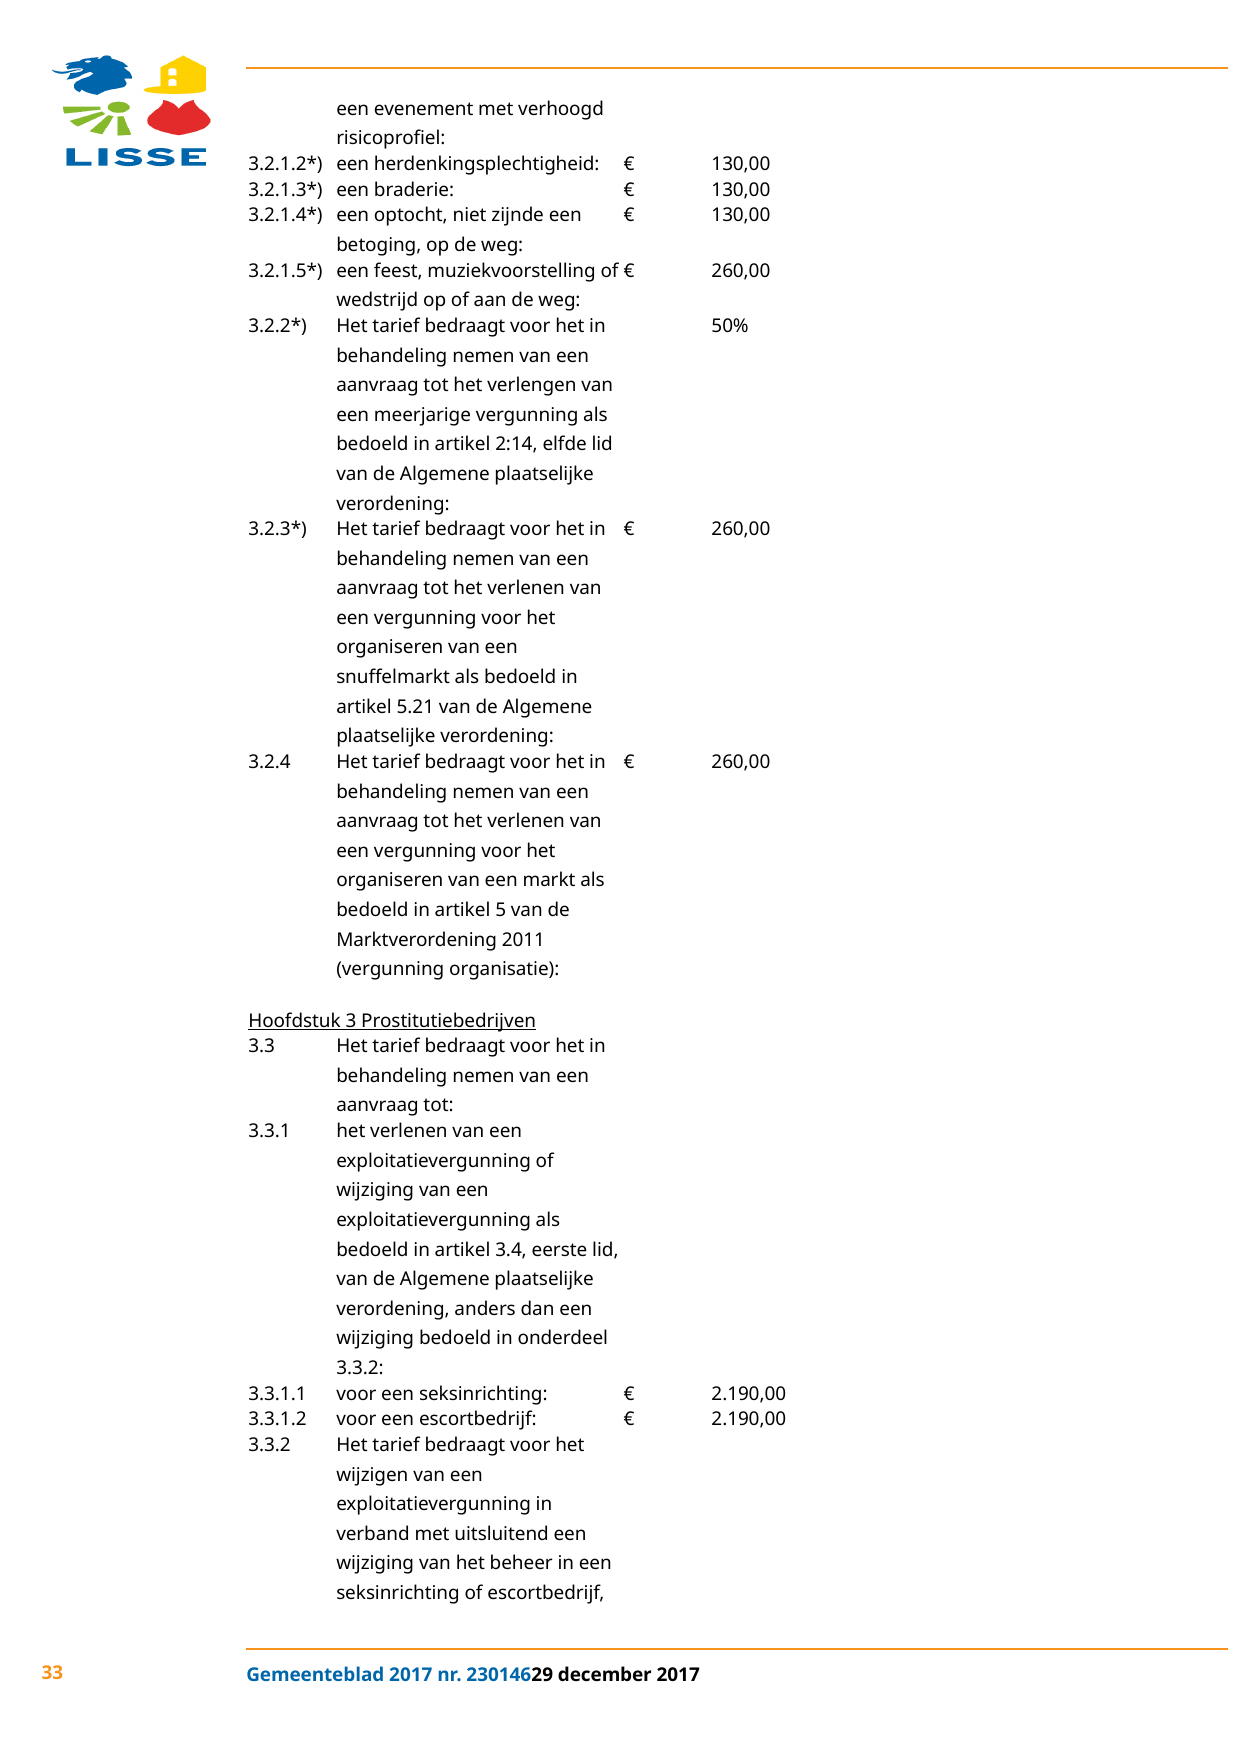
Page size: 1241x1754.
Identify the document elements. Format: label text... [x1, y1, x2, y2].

table_cell Het tarief bedraagt voor het wijzigen van een exploitatievergunning in verband met uitsluitend een wijziging van het beheer in een seksinrichting of escortbedrijf, [336, 1431, 623, 1605]
table_cell 3.2.2*) [248, 312, 336, 515]
table_cell 3.2.1.5*) [248, 257, 336, 312]
table_cell 3.2.1.4*) [248, 202, 336, 257]
table_cell [711, 95, 799, 150]
table_cell 130,00 [711, 176, 799, 202]
table_cell [623, 1118, 711, 1380]
table_cell een feest, muziekvoorstelling of wedstrijd op of aan de weg: [336, 257, 623, 312]
table_cell Hoofdstuk 3 Prostitutiebedrijven [248, 1007, 623, 1032]
table_cell [248, 95, 336, 150]
table_cell [336, 981, 623, 1007]
table_cell € [623, 202, 711, 257]
table_cell [711, 1431, 799, 1605]
table_cell 3.2.1.3*) [248, 176, 336, 202]
table_cell € [623, 257, 711, 312]
table_cell 260,00 [711, 748, 799, 981]
table_cell 3.3.2 [248, 1431, 336, 1605]
table_cell [248, 981, 336, 1007]
table_cell Het tarief bedraagt voor het in behandeling nemen van een aanvraag tot: [336, 1033, 623, 1117]
table_cell 3.3 [248, 1033, 336, 1117]
table_cell het verlenen van een exploitatievergunning of wijziging van een exploitatievergunning als bedoeld in artikel 3.4, eerste lid, van de Algemene plaatselijke verordening, anders dan een wijziging bedoeld in onderdeel 3.3.2: [336, 1118, 623, 1380]
table_cell [623, 1007, 711, 1032]
table_cell een braderie: [336, 176, 623, 202]
table_cell Het tarief bedraagt voor het in behandeling nemen van een aanvraag tot het verlengen van een meerjarige vergunning als bedoeld in artikel 2:14, elfde lid van de Algemene plaatselijke verordening: [336, 312, 623, 515]
table_cell 3.3.1.1 [248, 1380, 336, 1406]
table_cell een herdenkingsplechtigheid: [336, 150, 623, 176]
table_cell 2.190,00 [711, 1406, 799, 1431]
table_cell 3.3.1.2 [248, 1406, 336, 1431]
table_cell € [623, 515, 711, 748]
table_cell 3.3.1 [248, 1118, 336, 1380]
table_cell [623, 1033, 711, 1117]
table_cell € [623, 1380, 711, 1406]
table_cell 260,00 [711, 257, 799, 312]
table_cell voor een escortbedrijf: [336, 1406, 623, 1431]
table_cell € [623, 176, 711, 202]
table_cell [711, 981, 799, 1007]
table_cell [623, 312, 711, 515]
table_cell [623, 1431, 711, 1605]
table_cell [711, 1118, 799, 1380]
table_cell [623, 981, 711, 1007]
table_cell een evenement met verhoogd risicoprofiel: [336, 95, 623, 150]
table_cell € [623, 150, 711, 176]
table_cell een optocht, niet zijnde een betoging, op de weg: [336, 202, 623, 257]
table_cell [711, 1033, 799, 1117]
table_cell [711, 1007, 799, 1032]
table_cell 3.2.3*) [248, 515, 336, 748]
table_cell Het tarief bedraagt voor het in behandeling nemen van een aanvraag tot het verlenen van een vergunning voor het organiseren van een snuffelmarkt als bedoeld in artikel 5.21 van de Algemene plaatselijke verordening: [336, 515, 623, 748]
table_cell Het tarief bedraagt voor het in behandeling nemen van een aanvraag tot het verlenen van een vergunning voor het organiseren van een markt als bedoeld in artikel 5 van de Marktverordening 2011 (vergunning organisatie): [336, 748, 623, 981]
table_cell 2.190,00 [711, 1380, 799, 1406]
picture [41, 47, 231, 172]
table_cell 130,00 [711, 150, 799, 176]
table_cell voor een seksinrichting: [336, 1380, 623, 1406]
table_cell 3.2.4 [248, 748, 336, 981]
table_cell € [623, 1406, 711, 1431]
table_cell 260,00 [711, 515, 799, 748]
table_cell € [623, 748, 711, 981]
table_cell [623, 95, 711, 150]
table_cell 130,00 [711, 202, 799, 257]
table_cell 50% [711, 312, 799, 515]
table_cell 3.2.1.2*) [248, 150, 336, 176]
